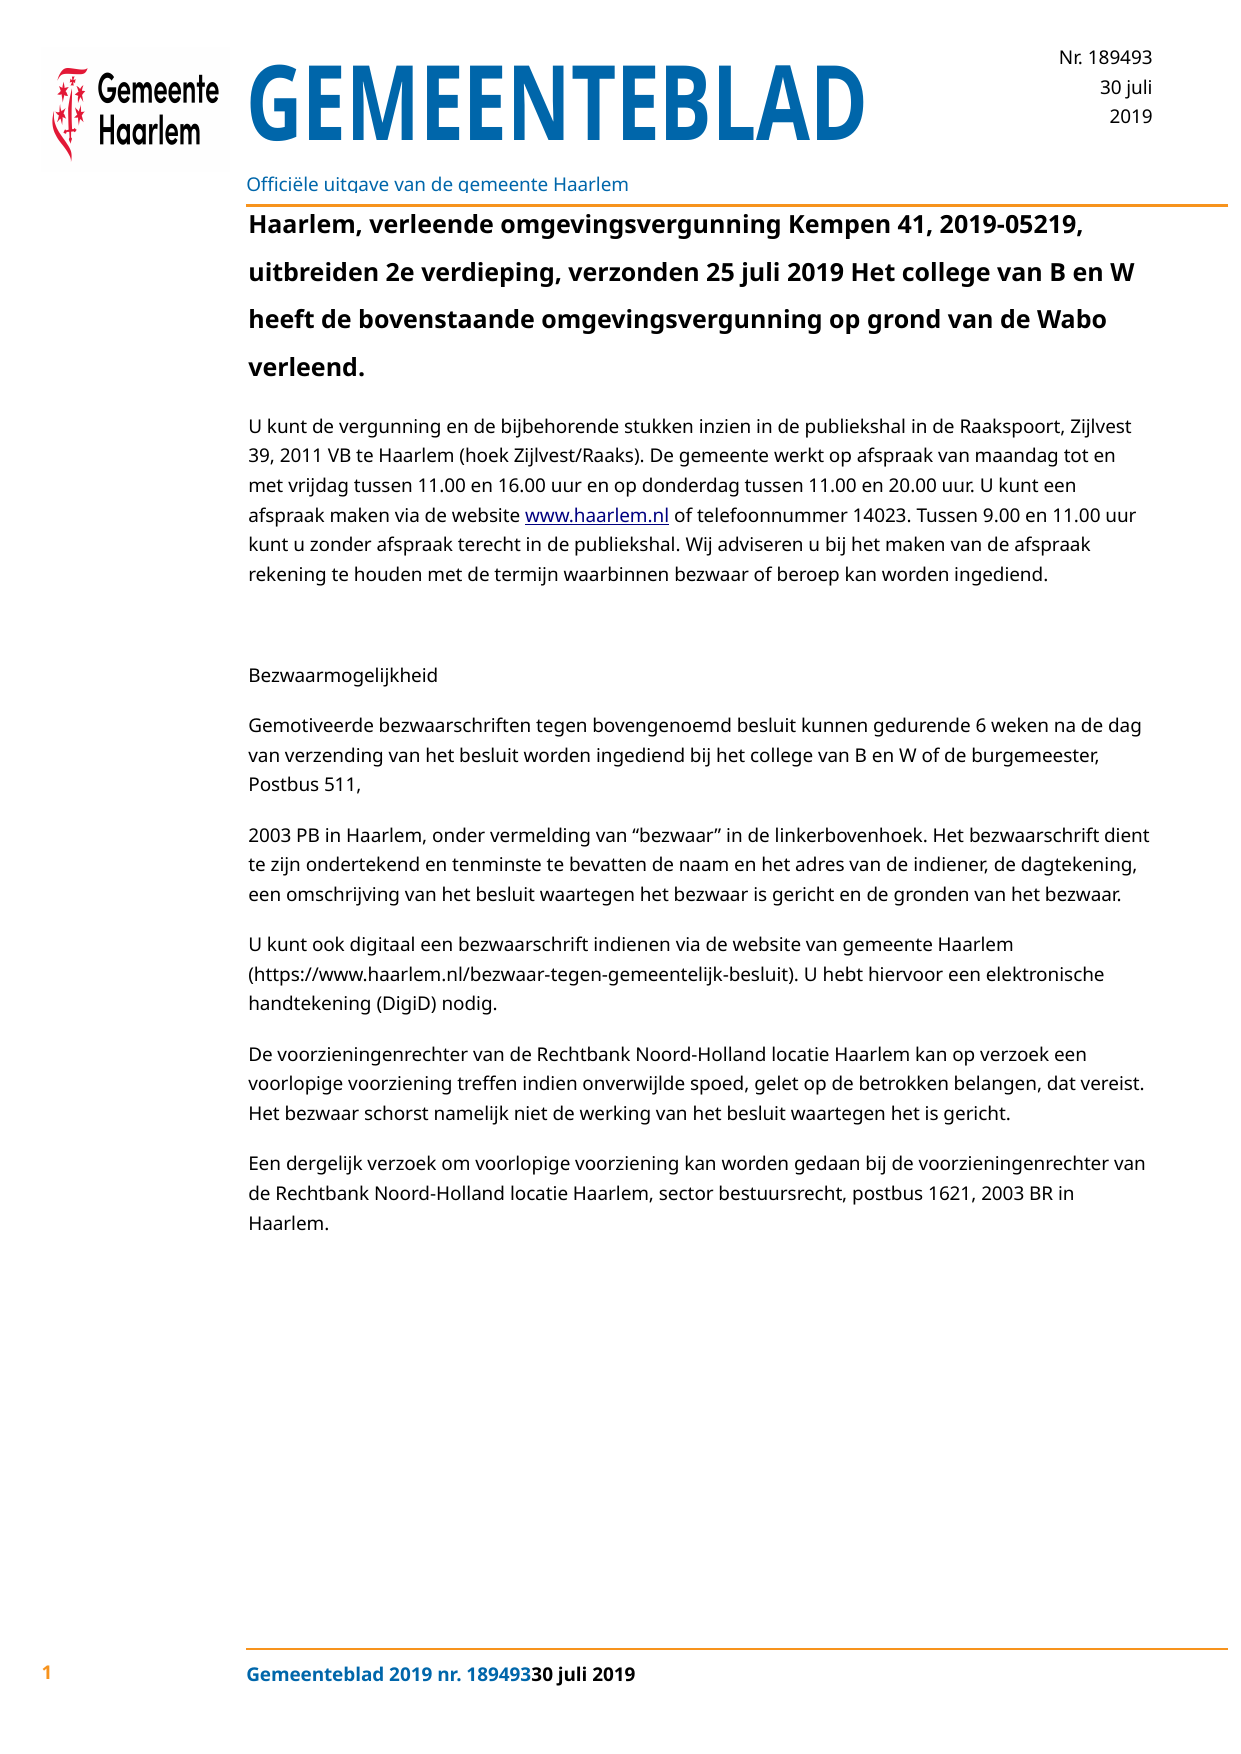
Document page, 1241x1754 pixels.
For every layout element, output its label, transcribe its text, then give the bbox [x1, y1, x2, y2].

text 2003 PB in Haarlem, onder vermelding van “bezwaar” in de linkerbovenhoek. Het bezwaarschrift dient te zijn ondertekend en tenminste te bevatten de naam en het adres van de indiener, de dagtekening, een omschrijving van het besluit waartegen het bezwaar is gericht en de gronden van het bezwaar. [248, 822, 1152, 907]
text De voorzieningenrechter van de Rechtbank Noord-Holland locatie Haarlem kan op verzoek een voorlopige voorziening treffen indien onverwijlde spoed, gelet op de betrokken belangen, dat vereist. Het bezwaar schorst namelijk niet de werking van het besluit waartegen het is gericht. [248, 1041, 1152, 1126]
text Gemotiveerde bezwaarschriften tegen bovengenoemd besluit kunnen gedurende 6 weken na de dag van verzending van het besluit worden ingediend bij het college van B en W of de burgemeester, Postbus 511, [248, 712, 1152, 797]
text Bezwaarmogelijkheid [248, 662, 1152, 688]
text U kunt ook digitaal een bezwaarschrift indienen via de website van gemeente Haarlem (https://www.haarlem.nl/bezwaar-tegen-gemeentelijk-besluit). U hebt hiervoor een elektronische handtekening (DigiD) nodig. [248, 931, 1152, 1016]
text Een dergelijk verzoek om voorlopige voorziening kan worden gedaan bij de voorzieningenrechter van de Rechtbank Noord-Holland locatie Haarlem, sector bestuursrecht, postbus 1621, 2003 BR in Haarlem. [248, 1151, 1152, 1236]
text U kunt de vergunning en de bijbehorende stukken inzien in de publiekshal in de Raakspoort, Zijlvest 39, 2011 VB te Haarlem (hoek Zijlvest/Raaks). De gemeente werkt op afspraak van maandag tot en met vrijdag tussen 11.00 en 16.00 uur en op donderdag tussen 11.00 en 20.00 uur. U kunt een afspraak maken via de website www.haarlem.nl of telefoonnummer 14023. Tussen 9.00 en 11.00 uur kunt u zonder afspraak terecht in de publiekshal. Wij adviseren u bij het maken van de afspraak rekening te houden met de termijn waarbinnen bezwaar of beroep kan worden ingediend. [248, 413, 1152, 587]
picture [41, 47, 231, 172]
text Haarlem, verleende omgevingsvergunning Kempen 41, 2019-05219, uitbreiden 2e verdieping, verzonden 25 juli 2019 Het college van B en W heeft de bovenstaande omgevingsvergunning op grond van de Wabo verleend. [248, 207, 1152, 384]
